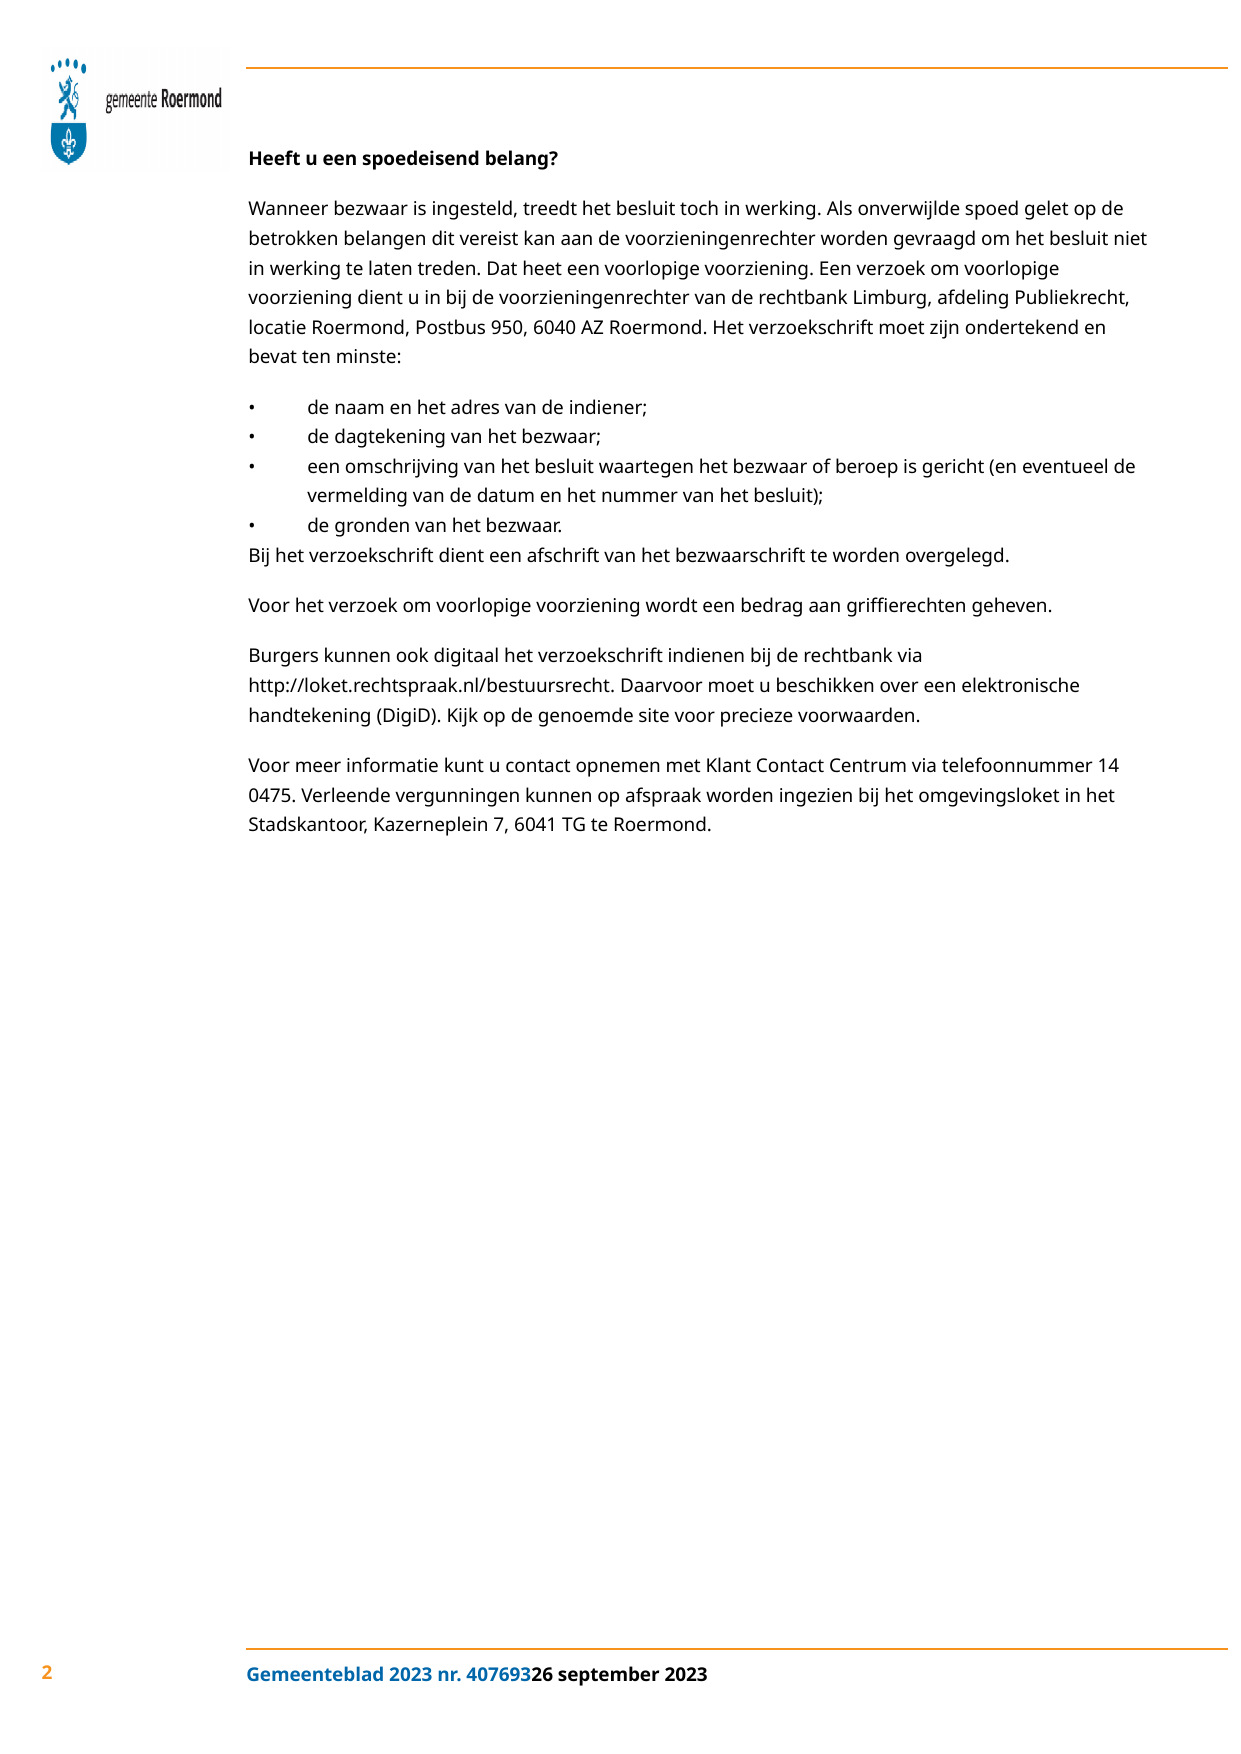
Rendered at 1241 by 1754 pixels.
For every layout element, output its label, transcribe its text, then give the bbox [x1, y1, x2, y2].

list de gronden van het bezwaar. [248, 512, 1152, 538]
text Voor meer informatie kunt u contact opnemen met Klant Contact Centrum via telefoonnummer 14 0475. Verleende vergunningen kunnen op afspraak worden ingezien bij het omgevingsloket in het Stadskantoor, Kazerneplein 7, 6041 TG te Roermond. [248, 752, 1152, 837]
text Bij het verzoekschrift dient een afschrift van het bezwaarschrift te worden overgelegd. [248, 542, 1152, 568]
list de dagtekening van het bezwaar; [248, 423, 1152, 449]
list een omschrijving van het besluit waartegen het bezwaar of beroep is gericht (en eventueel de vermelding van de datum en het nummer van het besluit); [248, 453, 1152, 508]
picture [41, 47, 231, 172]
text Voor het verzoek om voorlopige voorziening wordt een bedrag aan griffierechten geheven. [248, 592, 1152, 618]
text Burgers kunnen ook digitaal het verzoekschrift indienen bij de rechtbank via http://loket.rechtspraak.nl/bestuursrecht. Daarvoor moet u beschikken over een elektronische handtekening (DigiD). Kijk op de genoemde site voor precieze voorwaarden. [248, 643, 1152, 728]
list de naam en het adres van de indiener; [248, 394, 1152, 420]
text Heeft u een spoedeisend belang? [248, 145, 1152, 171]
text Wanneer bezwaar is ingesteld, treedt het besluit toch in werking. Als onverwijlde spoed gelet op de betrokken belangen dit vereist kan aan de voorzieningenrechter worden gevraagd om het besluit niet in werking te laten treden. Dat heet een voorlopige voorziening. Een verzoek om voorlopige voorziening dient u in bij de voorzieningenrechter van de rechtbank Limburg, afdeling Publiekrecht, locatie Roermond, Postbus 950, 6040 AZ Roermond. Het verzoekschrift moet zijn ondertekend en bevat ten minste: [248, 196, 1152, 369]
